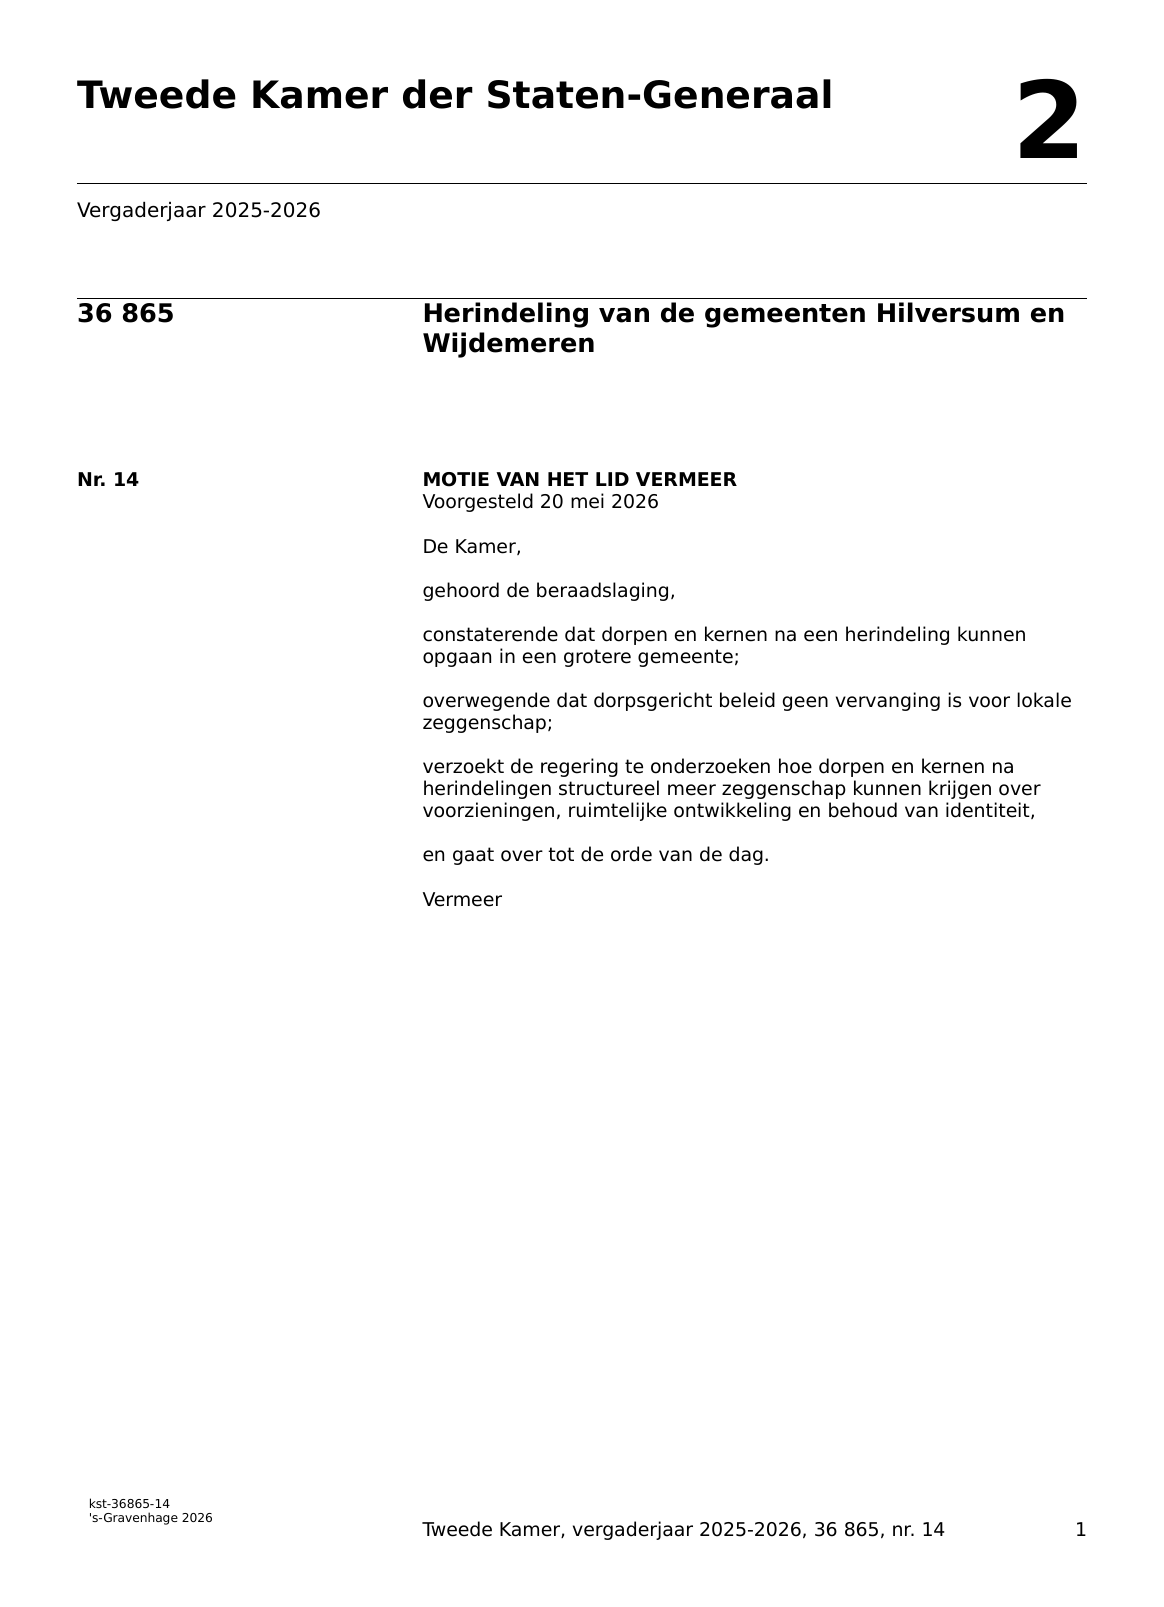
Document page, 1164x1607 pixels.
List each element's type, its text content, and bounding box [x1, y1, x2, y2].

text kst-36865-14 [88, 1497, 323, 1511]
table_header Tweede Kamer der Staten-Generaal [77, 59, 886, 183]
subtitle 36 865 Herindeling van de gemeenten Hilversum en Wijdemeren [77, 299, 1087, 358]
text overwegende dat dorpsgericht beleid geen vervanging is voor lokale zeggenschap; [422, 690, 1087, 734]
text gehoord de beraadslaging, [422, 580, 1087, 602]
text De Kamer, [422, 536, 1087, 557]
text 's-Gravenhage 2026 [88, 1511, 323, 1525]
text Vermeer [422, 888, 1087, 910]
text Voorgesteld 20 mei 2026 [422, 491, 1087, 513]
text verzoekt de regering te onderzoeken hoe dorpen en kernen na herindelingen structureel meer zeggenschap kunnen krijgen over voorzieningen, ruimtelijke ontwikkeling en behoud van identiteit, [422, 756, 1087, 822]
text constaterende dat dorpen en kernen na een herindeling kunnen opgaan in een grotere gemeente; [422, 624, 1087, 668]
table_header 2 [886, 59, 1087, 183]
text en gaat over tot de orde van de dag. [422, 844, 1087, 866]
subtitle Nr. 14 MOTIE VAN HET LID VERMEER [77, 469, 1087, 491]
table_cell Vergaderjaar 2025-2026 [77, 184, 1087, 298]
